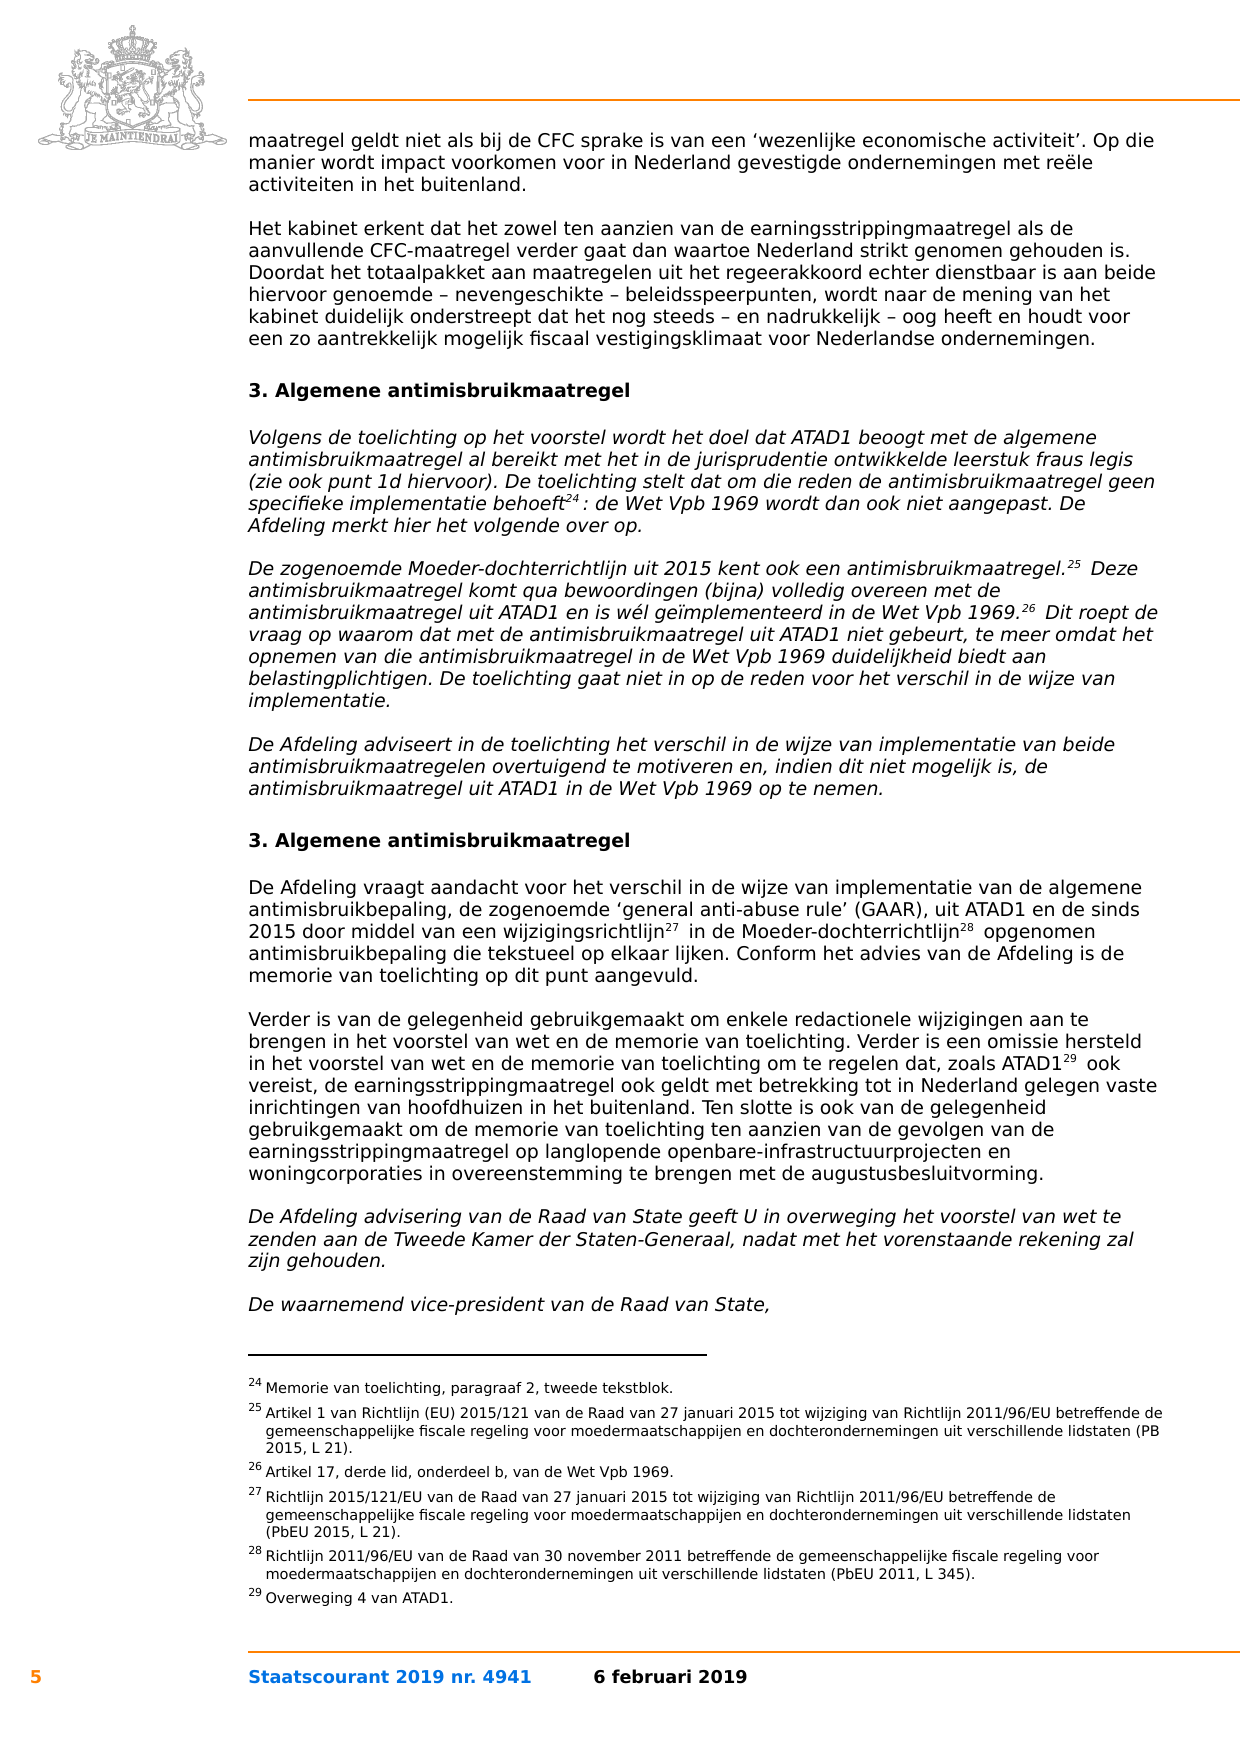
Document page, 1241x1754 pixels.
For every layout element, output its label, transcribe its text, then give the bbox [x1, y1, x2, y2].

text De zogenoemde Moeder-dochterrichtlijn uit 2015 kent ook een antimisbruikmaatregel. Deze antimisbruikmaatregel komt qua bewoordingen (bijna) volledig overeen met de antimisbruikmaatregel uit ATAD1 en is wél geïmplementeerd in de Wet Vpb 1969. Dit roept de vraag op waarom dat met de antimisbruikmaatregel uit ATAD1 niet gebeurt, te meer omdat het opnemen van die antimisbruikmaatregel in de Wet Vpb 1969 duidelijkheid biedt aan belastingplichtigen. De toelichting gaat niet in op de reden voor het verschil in de wijze van implementatie. [248, 558, 1163, 712]
text Artikel 17, derde lid, onderdeel b, van de Wet Vpb 1969. [248, 1460, 1163, 1482]
text Artikel 1 van Richtlijn (EU) 2015/121 van de Raad van 27 januari 2015 tot wijziging van Richtlijn 2011/96/EU betreffende de gemeenschappelijke fiscale regeling voor moedermaatschappijen en dochterondernemingen uit verschillende lidstaten (PB 2015, L 21). [248, 1401, 1163, 1457]
text Richtlijn 2011/96/EU van de Raad van 30 november 2011 betreffende de gemeenschappelijke fiscale regeling voor moedermaatschappijen en dochterondernemingen uit verschillende lidstaten (PbEU 2011, L 345). [248, 1544, 1163, 1583]
subtitle 3. Algemene antimisbruikmaatregel [248, 379, 1163, 402]
text Verder is van de gelegenheid gebruikgemaakt om enkele redactionele wijzigingen aan te brengen in het voorstel van wet en de memorie van toelichting. Verder is een omissie hersteld in het voorstel van wet en de memorie van toelichting om te regelen dat, zoals ATAD1 ook vereist, de earningsstrippingmaatregel ook geldt met betrekking tot in Nederland gelegen vaste inrichtingen van hoofdhuizen in het buitenland. Ten slotte is ook van de gelegenheid gebruikgemaakt om de memorie van toelichting ten aanzien van de gevolgen van de earningsstrippingmaatregel op langlopende openbare-infrastructuurprojecten en woningcorporaties in overeenstemming te brengen met de augustusbesluitvorming. [248, 1009, 1163, 1184]
subtitle 3. Algemene antimisbruikmaatregel [248, 830, 1163, 852]
text Memorie van toelichting, paragraaf 2, tweede tekstblok. [248, 1376, 1163, 1398]
text De waarnemend vice-president van de Raad van State, [248, 1294, 1163, 1316]
text Overweging 4 van ATAD1. [248, 1586, 1163, 1608]
text De Afdeling vraagt aandacht voor het verschil in de wijze van implementatie van de algemene antimisbruikbepaling, de zogenoemde ‘general anti-abuse rule’ (GAAR), uit ATAD1 en de sinds 2015 door middel van een wijzigingsrichtlijn in de Moeder-dochterrichtlijn opgenomen antimisbruikbepaling die tekstueel op elkaar lijken. Conform het advies van de Afdeling is de memorie van toelichting op dit punt aangevuld. [248, 877, 1163, 987]
text maatregel geldt niet als bij de CFC sprake is van een ‘wezenlijke economische activiteit’. Op die manier wordt impact voorkomen voor in Nederland gevestigde ondernemingen met reële activiteiten in het buitenland. [248, 130, 1163, 196]
text Volgens de toelichting op het voorstel wordt het doel dat ATAD1 beoogt met de algemene antimisbruikmaatregel al bereikt met het in de jurisprudentie ontwikkelde leerstuk fraus legis (zie ook punt 1d hiervoor). De toelichting stelt dat om die reden de antimisbruikmaatregel geen specifieke implementatie behoeft: de Wet Vpb 1969 wordt dan ook niet aangepast. De Afdeling merkt hier het volgende over op. [248, 427, 1163, 536]
text Het kabinet erkent dat het zowel ten aanzien van de earningsstrippingmaatregel als de aanvullende CFC-maatregel verder gaat dan waartoe Nederland strikt genomen gehouden is. Doordat het totaalpakket aan maatregelen uit het regeerakkoord echter dienstbaar is aan beide hiervoor genoemde – nevengeschikte – beleidsspeerpunten, wordt naar de mening van het kabinet duidelijk onderstreept dat het nog steeds – en nadrukkelijk – oog heeft en houdt voor een zo aantrekkelijk mogelijk fiscaal vestigingsklimaat voor Nederlandse ondernemingen. [248, 218, 1163, 349]
picture [38, 25, 227, 150]
text Richtlijn 2015/121/EU van de Raad van 27 januari 2015 tot wijziging van Richtlijn 2011/96/EU betreffende de gemeenschappelijke fiscale regeling voor moedermaatschappijen en dochterondernemingen uit verschillende lidstaten (PbEU 2015, L 21). [248, 1485, 1163, 1541]
text De Afdeling adviseert in de toelichting het verschil in de wijze van implementatie van beide antimisbruikmaatregelen overtuigend te motiveren en, indien dit niet mogelijk is, de antimisbruikmaatregel uit ATAD1 in de Wet Vpb 1969 op te nemen. [248, 734, 1163, 800]
text De Afdeling advisering van de Raad van State geeft U in overweging het voorstel van wet te zenden aan de Tweede Kamer der Staten-Generaal, nadat met het vorenstaande rekening zal zijn gehouden. [248, 1206, 1163, 1272]
